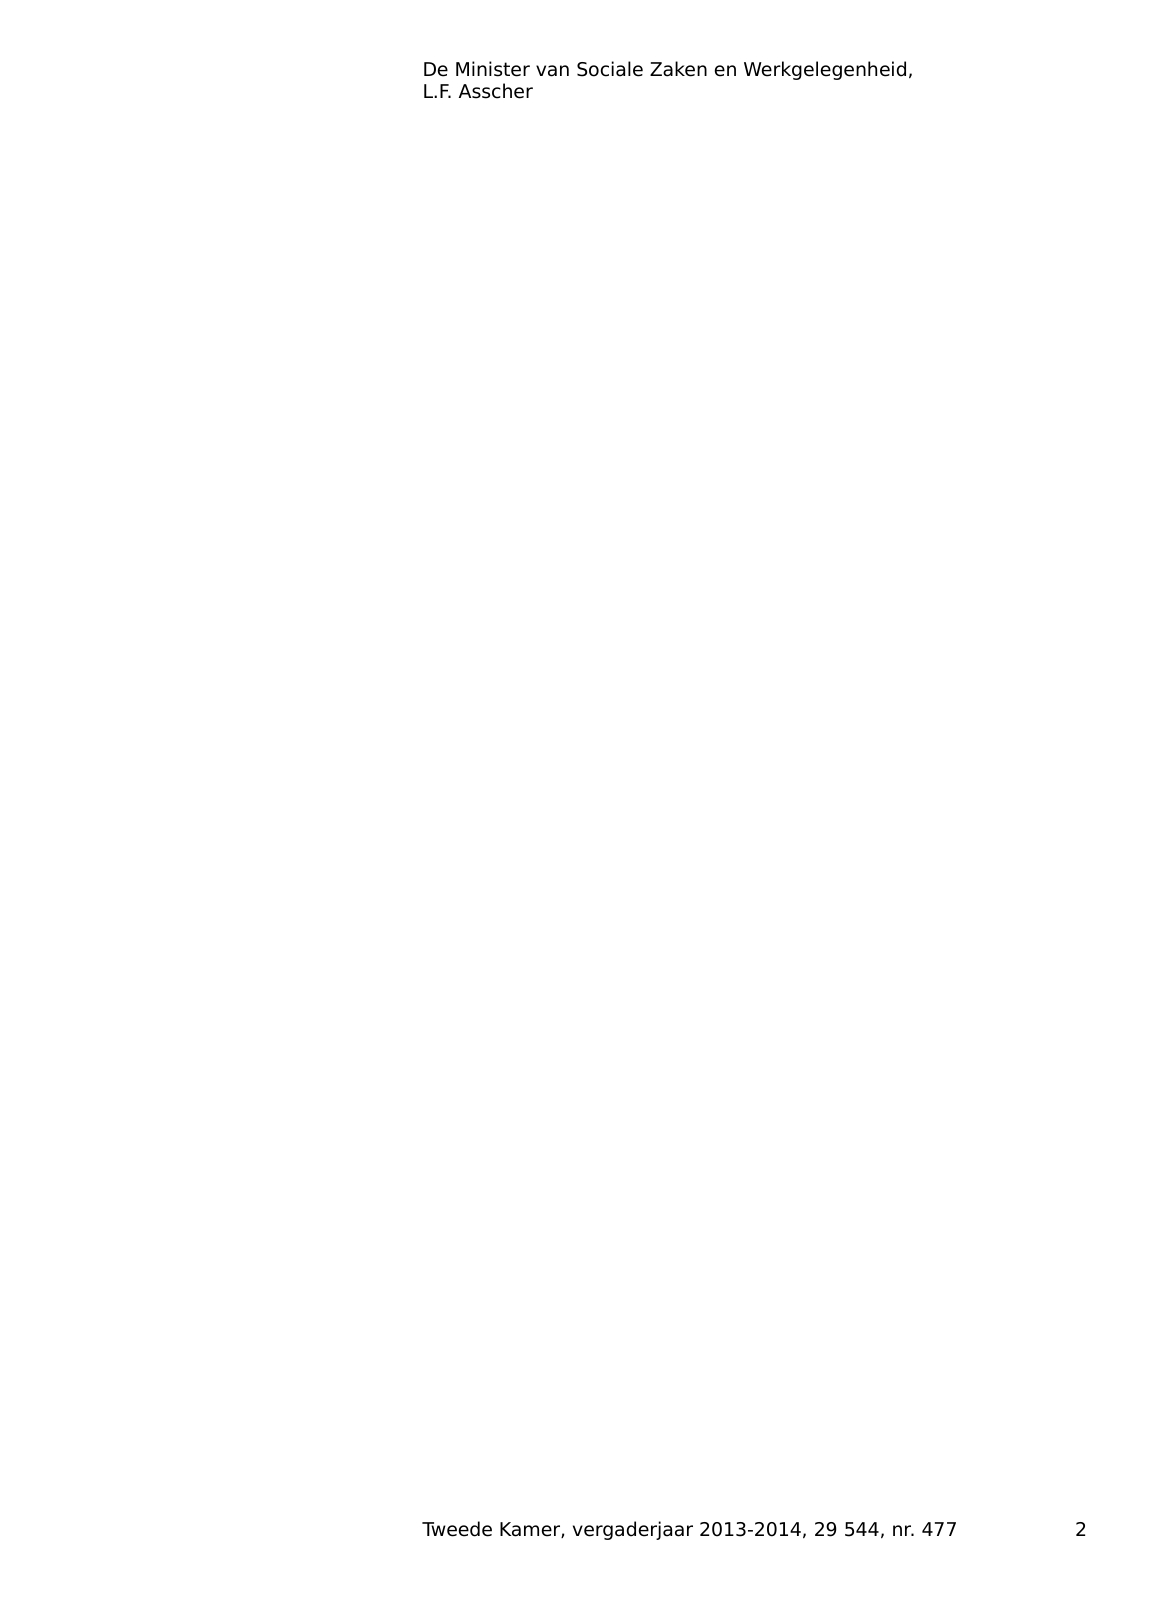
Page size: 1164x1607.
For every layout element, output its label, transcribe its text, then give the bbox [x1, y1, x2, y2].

text De Minister van Sociale Zaken en Werkgelegenheid, L.F. Asscher [422, 59, 1087, 103]
